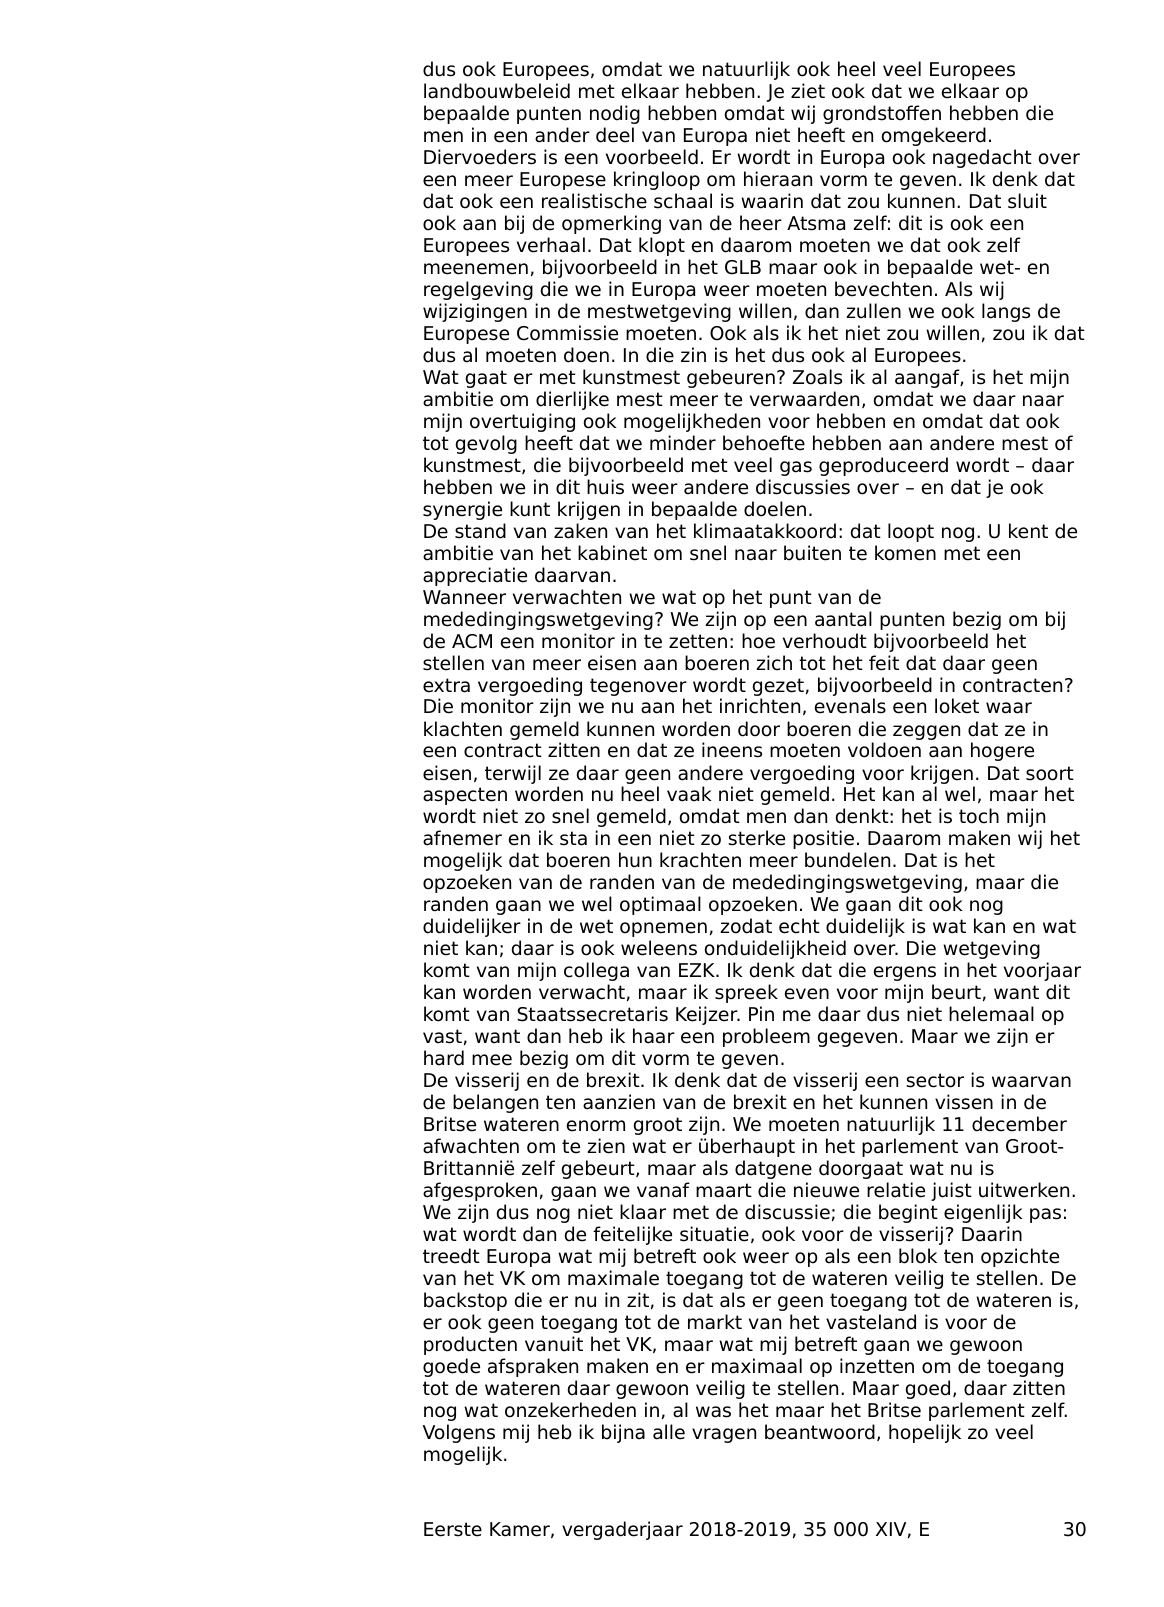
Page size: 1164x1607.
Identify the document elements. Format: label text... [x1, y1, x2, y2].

text Wat gaat er met kunstmest gebeuren? Zoals ik al aangaf, is het mijn ambitie om dierlijke mest meer te verwaarden, omdat we daar naar mijn overtuiging ook mogelijkheden voor hebben en omdat dat ook tot gevolg heeft dat we minder behoefte hebben aan andere mest of kunstmest, die bijvoorbeeld met veel gas geproduceerd wordt – daar hebben we in dit huis weer andere discussies over – en dat je ook synergie kunt krijgen in bepaalde doelen. [422, 367, 1087, 521]
text Volgens mij heb ik bijna alle vragen beantwoord, hopelijk zo veel mogelijk. [422, 1422, 1087, 1466]
text dus ook Europees, omdat we natuurlijk ook heel veel Europees landbouwbeleid met elkaar hebben. Je ziet ook dat we elkaar op bepaalde punten nodig hebben omdat wij grondstoffen hebben die men in een ander deel van Europa niet heeft en omgekeerd. Diervoeders is een voorbeeld. Er wordt in Europa ook nagedacht over een meer Europese kringloop om hieraan vorm te geven. Ik denk dat dat ook een realistische schaal is waarin dat zou kunnen. Dat sluit ook aan bij de opmerking van de heer Atsma zelf: dit is ook een Europees verhaal. Dat klopt en daarom moeten we dat ook zelf meenemen, bijvoorbeeld in het GLB maar ook in bepaalde wet- en regelgeving die we in Europa weer moeten bevechten. Als wij wijzigingen in de mestwetgeving willen, dan zullen we ook langs de Europese Commissie moeten. Ook als ik het niet zou willen, zou ik dat dus al moeten doen. In die zin is het dus ook al Europees. [422, 59, 1087, 367]
text Wanneer verwachten we wat op het punt van de mededingingswetgeving? We zijn op een aantal punten bezig om bij de ACM een monitor in te zetten: hoe verhoudt bijvoorbeeld het stellen van meer eisen aan boeren zich tot het feit dat daar geen extra vergoeding tegenover wordt gezet, bijvoorbeeld in contracten? Die monitor zijn we nu aan het inrichten, evenals een loket waar klachten gemeld kunnen worden door boeren die zeggen dat ze in een contract zitten en dat ze ineens moeten voldoen aan hogere eisen, terwijl ze daar geen andere vergoeding voor krijgen. Dat soort aspecten worden nu heel vaak niet gemeld. Het kan al wel, maar het wordt niet zo snel gemeld, omdat men dan denkt: het is toch mijn afnemer en ik sta in een niet zo sterke positie. Daarom maken wij het mogelijk dat boeren hun krachten meer bundelen. Dat is het opzoeken van de randen van de mededingingswetgeving, maar die randen gaan we wel optimaal opzoeken. We gaan dit ook nog duidelijker in de wet opnemen, zodat echt duidelijk is wat kan en wat niet kan; daar is ook weleens onduidelijkheid over. Die wetgeving komt van mijn collega van EZK. Ik denk dat die ergens in het voorjaar kan worden verwacht, maar ik spreek even voor mijn beurt, want dit komt van Staatssecretaris Keijzer. Pin me daar dus niet helemaal op vast, want dan heb ik haar een probleem gegeven. Maar we zijn er hard mee bezig om dit vorm te geven. [422, 587, 1087, 1070]
text De stand van zaken van het klimaatakkoord: dat loopt nog. U kent de ambitie van het kabinet om snel naar buiten te komen met een appreciatie daarvan. [422, 521, 1087, 587]
text De visserij en de brexit. Ik denk dat de visserij een sector is waarvan de belangen ten aanzien van de brexit en het kunnen vissen in de Britse wateren enorm groot zijn. We moeten natuurlijk 11 december afwachten om te zien wat er überhaupt in het parlement van Groot-Brittannië zelf gebeurt, maar als datgene doorgaat wat nu is afgesproken, gaan we vanaf maart die nieuwe relatie juist uitwerken. We zijn dus nog niet klaar met de discussie; die begint eigenlijk pas: wat wordt dan de feitelijke situatie, ook voor de visserij? Daarin treedt Europa wat mij betreft ook weer op als een blok ten opzichte van het VK om maximale toegang tot de wateren veilig te stellen. De backstop die er nu in zit, is dat als er geen toegang tot de wateren is, er ook geen toegang tot de markt van het vasteland is voor de producten vanuit het VK, maar wat mij betreft gaan we gewoon goede afspraken maken en er maximaal op inzetten om de toegang tot de wateren daar gewoon veilig te stellen. Maar goed, daar zitten nog wat onzekerheden in, al was het maar het Britse parlement zelf. [422, 1070, 1087, 1422]
